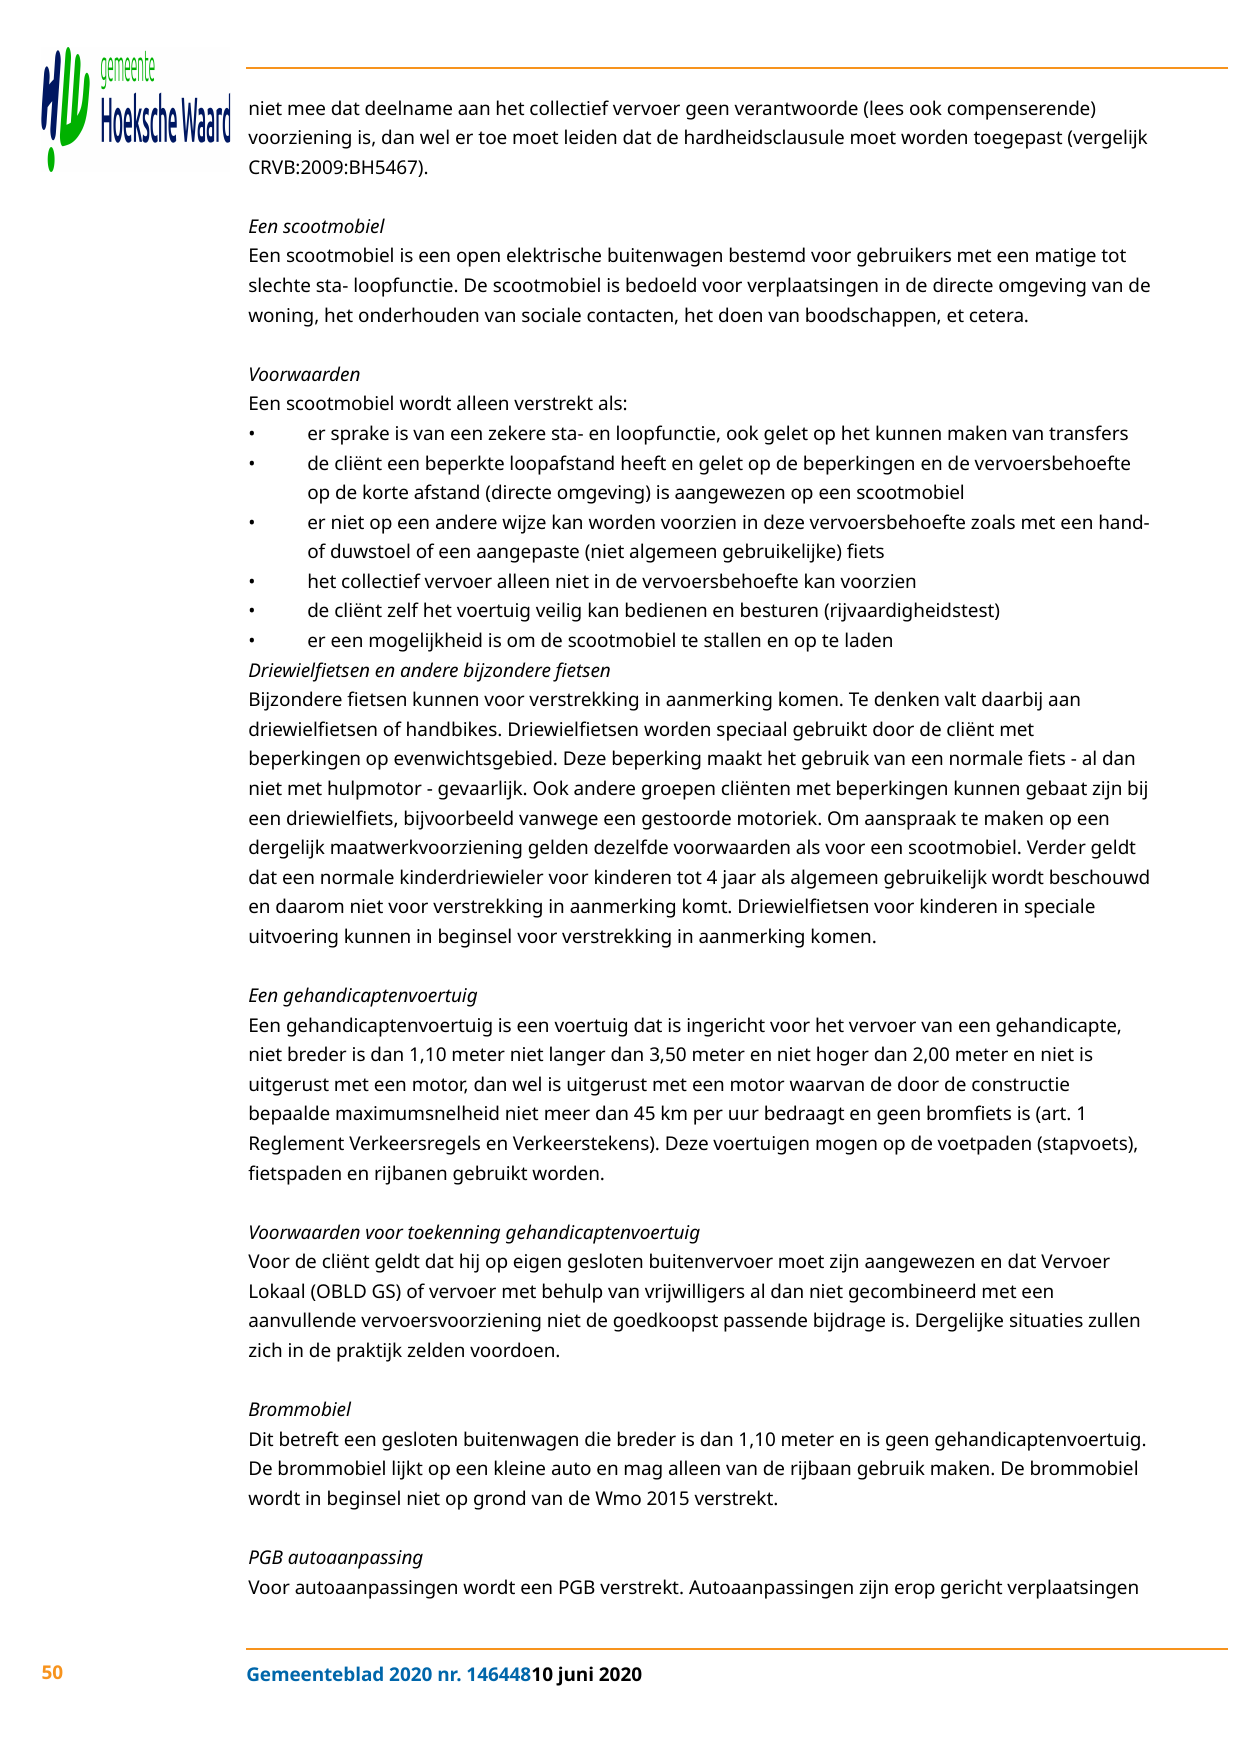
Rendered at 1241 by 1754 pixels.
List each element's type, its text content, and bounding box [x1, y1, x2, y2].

list het collectief vervoer alleen niet in de vervoersbehoefte kan voorzien [248, 568, 1152, 594]
text niet mee dat deelname aan het collectief vervoer geen verantwoorde (lees ook compenserende) voorziening is, dan wel er toe moet leiden dat de hardheidsclausule moet worden toegepast (vergelijk CRVB:2009:BH5467). [248, 95, 1152, 180]
text Een scootmobiel [248, 213, 1152, 239]
text Een gehandicaptenvoertuig is een voertuig dat is ingericht voor het vervoer van een gehandicapte, niet breder is dan 1,10 meter niet langer dan 3,50 meter en niet hoger dan 2,00 meter en niet is uitgerust met een motor, dan wel is uitgerust met een motor waarvan de door de constructie bepaalde maximumsnelheid niet meer dan 45 km per uur bedraagt en geen bromfiets is (art. 1 Reglement Verkeersregels en Verkeerstekens). Deze voertuigen mogen op de voetpaden (stapvoets), fietspaden en rijbanen gebruikt worden. [248, 1012, 1152, 1186]
text Brommobiel [248, 1396, 1152, 1422]
text Bijzondere fietsen kunnen voor verstrekking in aanmerking komen. Te denken valt daarbij aan driewielfietsen of handbikes. Driewielfietsen worden speciaal gebruikt door de cliënt met beperkingen op evenwichtsgebied. Deze beperking maakt het gebruik van een normale fiets - al dan niet met hulpmotor - gevaarlijk. Ook andere groepen cliënten met beperkingen kunnen gebaat zijn bij een driewielfiets, bijvoorbeeld vanwege een gestoorde motoriek. Om aanspraak te maken op een dergelijk maatwerkvoorziening gelden dezelfde voorwaarden als voor een scootmobiel. Verder geldt dat een normale kinderdriewieler voor kinderen tot 4 jaar als algemeen gebruikelijk wordt beschouwd en daarom niet voor verstrekking in aanmerking komt. Driewielfietsen voor kinderen in speciale uitvoering kunnen in beginsel voor verstrekking in aanmerking komen. [248, 686, 1152, 949]
list er sprake is van een zekere sta- en loopfunctie, ook gelet op het kunnen maken van transfers [248, 420, 1152, 446]
text PGB autoaanpassing [248, 1544, 1152, 1570]
text Een gehandicaptenvoertuig [248, 982, 1152, 1008]
text Dit betreft een gesloten buitenwagen die breder is dan 1,10 meter en is geen gehandicaptenvoertuig. De brommobiel lijkt op een kleine auto en mag alleen van de rijbaan gebruik maken. De brommobiel wordt in beginsel niet op grond van de Wmo 2015 verstrekt. [248, 1426, 1152, 1511]
list de cliënt zelf het voertuig veilig kan bedienen en besturen (rijvaardigheidstest) [248, 598, 1152, 623]
text Voor de cliënt geldt dat hij op eigen gesloten buitenvervoer moet zijn aangewezen en dat Vervoer Lokaal (OBLD GS) of vervoer met behulp van vrijwilligers al dan niet gecombineerd met een aanvullende vervoersvoorziening niet de goedkoopst passende bijdrage is. Dergelijke situaties zullen zich in de praktijk zelden voordoen. [248, 1248, 1152, 1363]
list er niet op een andere wijze kan worden voorzien in deze vervoersbehoefte zoals met een hand- of duwstoel of een aangepaste (niet algemeen gebruikelijke) fiets [248, 509, 1152, 564]
text Voorwaarden voor toekenning gehandicaptenvoertuig [248, 1219, 1152, 1245]
text Driewielfietsen en andere bijzondere fietsen [248, 657, 1152, 683]
text Een scootmobiel is een open elektrische buitenwagen bestemd voor gebruikers met een matige tot slechte sta- loopfunctie. De scootmobiel is bedoeld voor verplaatsingen in de directe omgeving van de woning, het onderhouden van sociale contacten, het doen van boodschappen, et cetera. [248, 243, 1152, 328]
list er een mogelijkheid is om de scootmobiel te stallen en op te laden [248, 627, 1152, 653]
list de cliënt een beperkte loopafstand heeft en gelet op de beperkingen en de vervoersbehoefte op de korte afstand (directe omgeving) is aangewezen op een scootmobiel [248, 450, 1152, 505]
text Voor autoaanpassingen wordt een PGB verstrekt. Autoaanpassingen zijn erop gericht verplaatsingen [248, 1574, 1152, 1600]
picture [41, 47, 231, 172]
text Voorwaarden [248, 361, 1152, 387]
text Een scootmobiel wordt alleen verstrekt als: [248, 391, 1152, 416]
